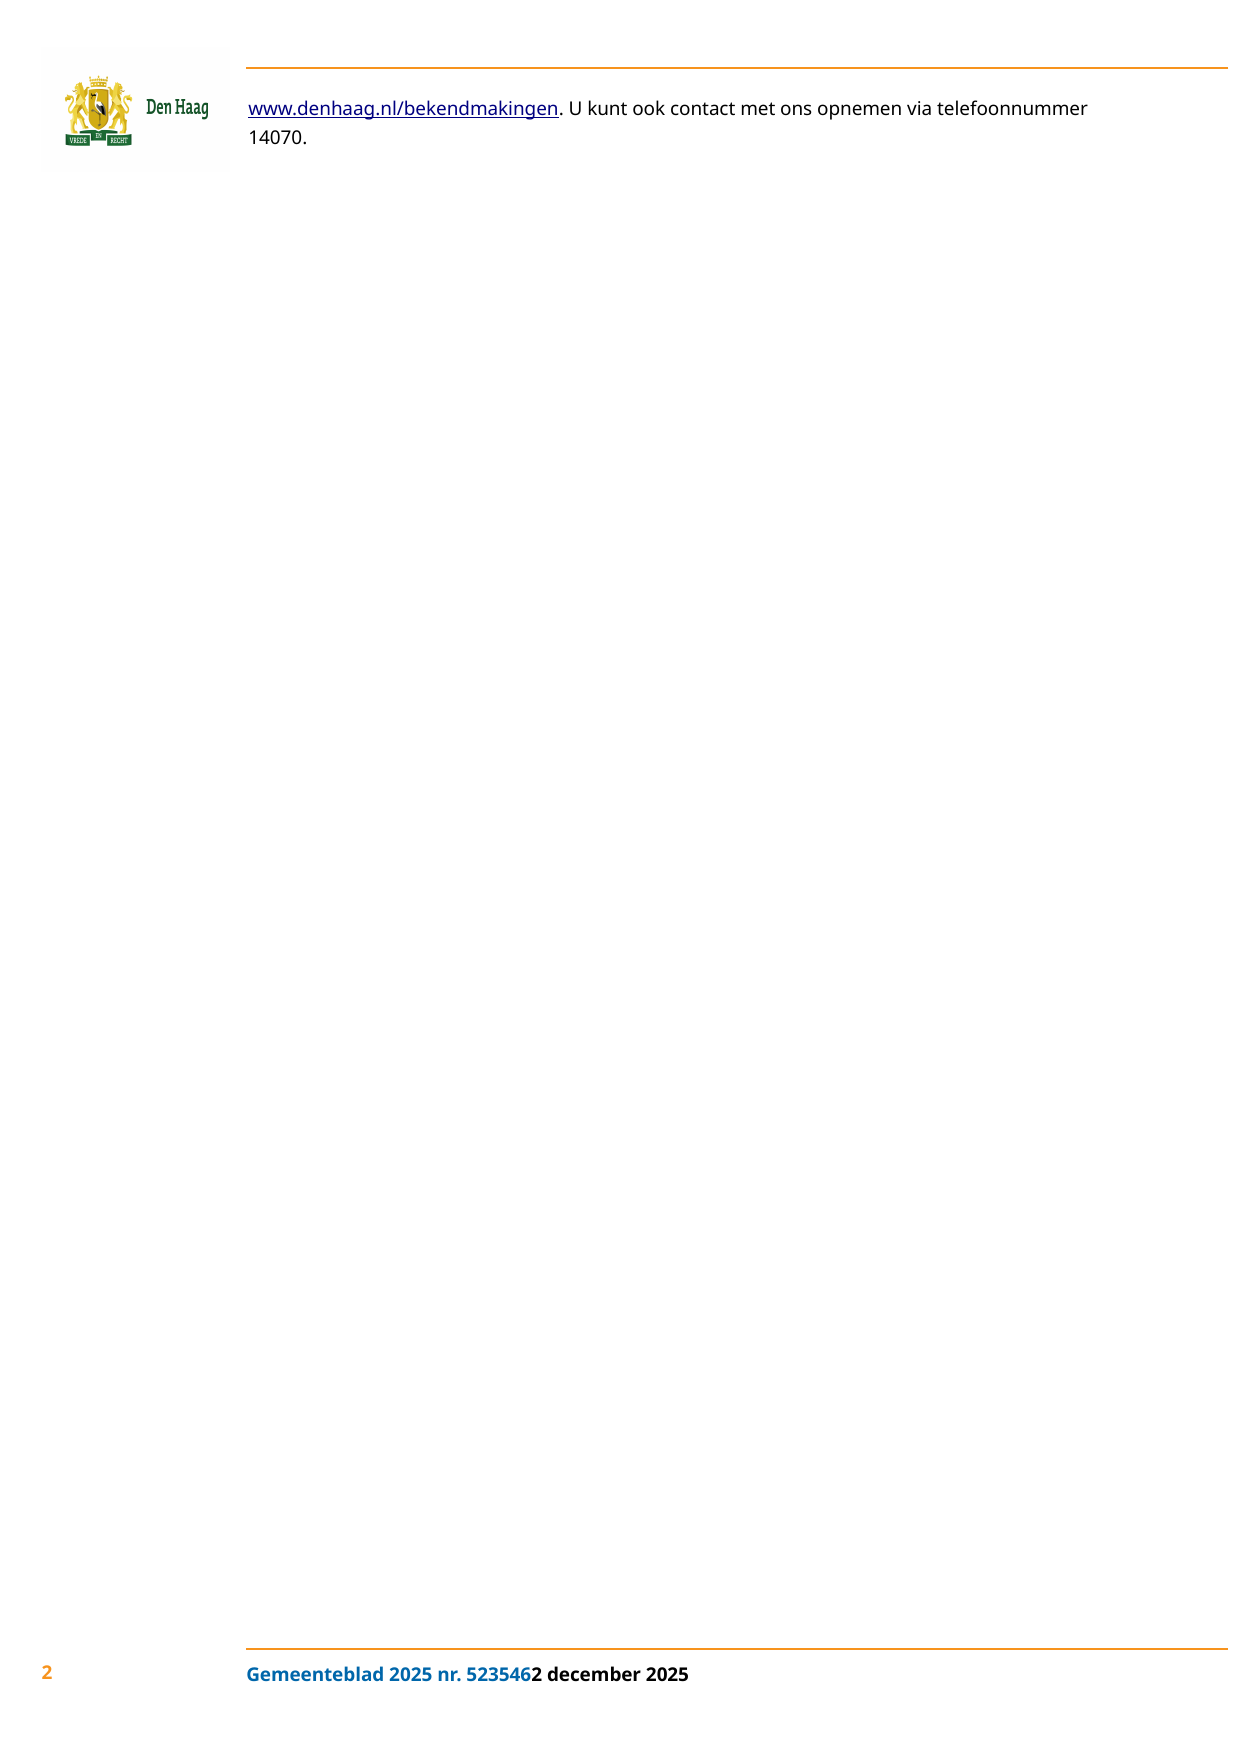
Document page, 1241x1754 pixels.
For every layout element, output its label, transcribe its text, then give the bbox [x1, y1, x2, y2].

text www.denhaag.nl/bekendmakingen. U kunt ook contact met ons opnemen via telefoonnummer 14070. [248, 95, 1152, 150]
picture [41, 47, 231, 172]
